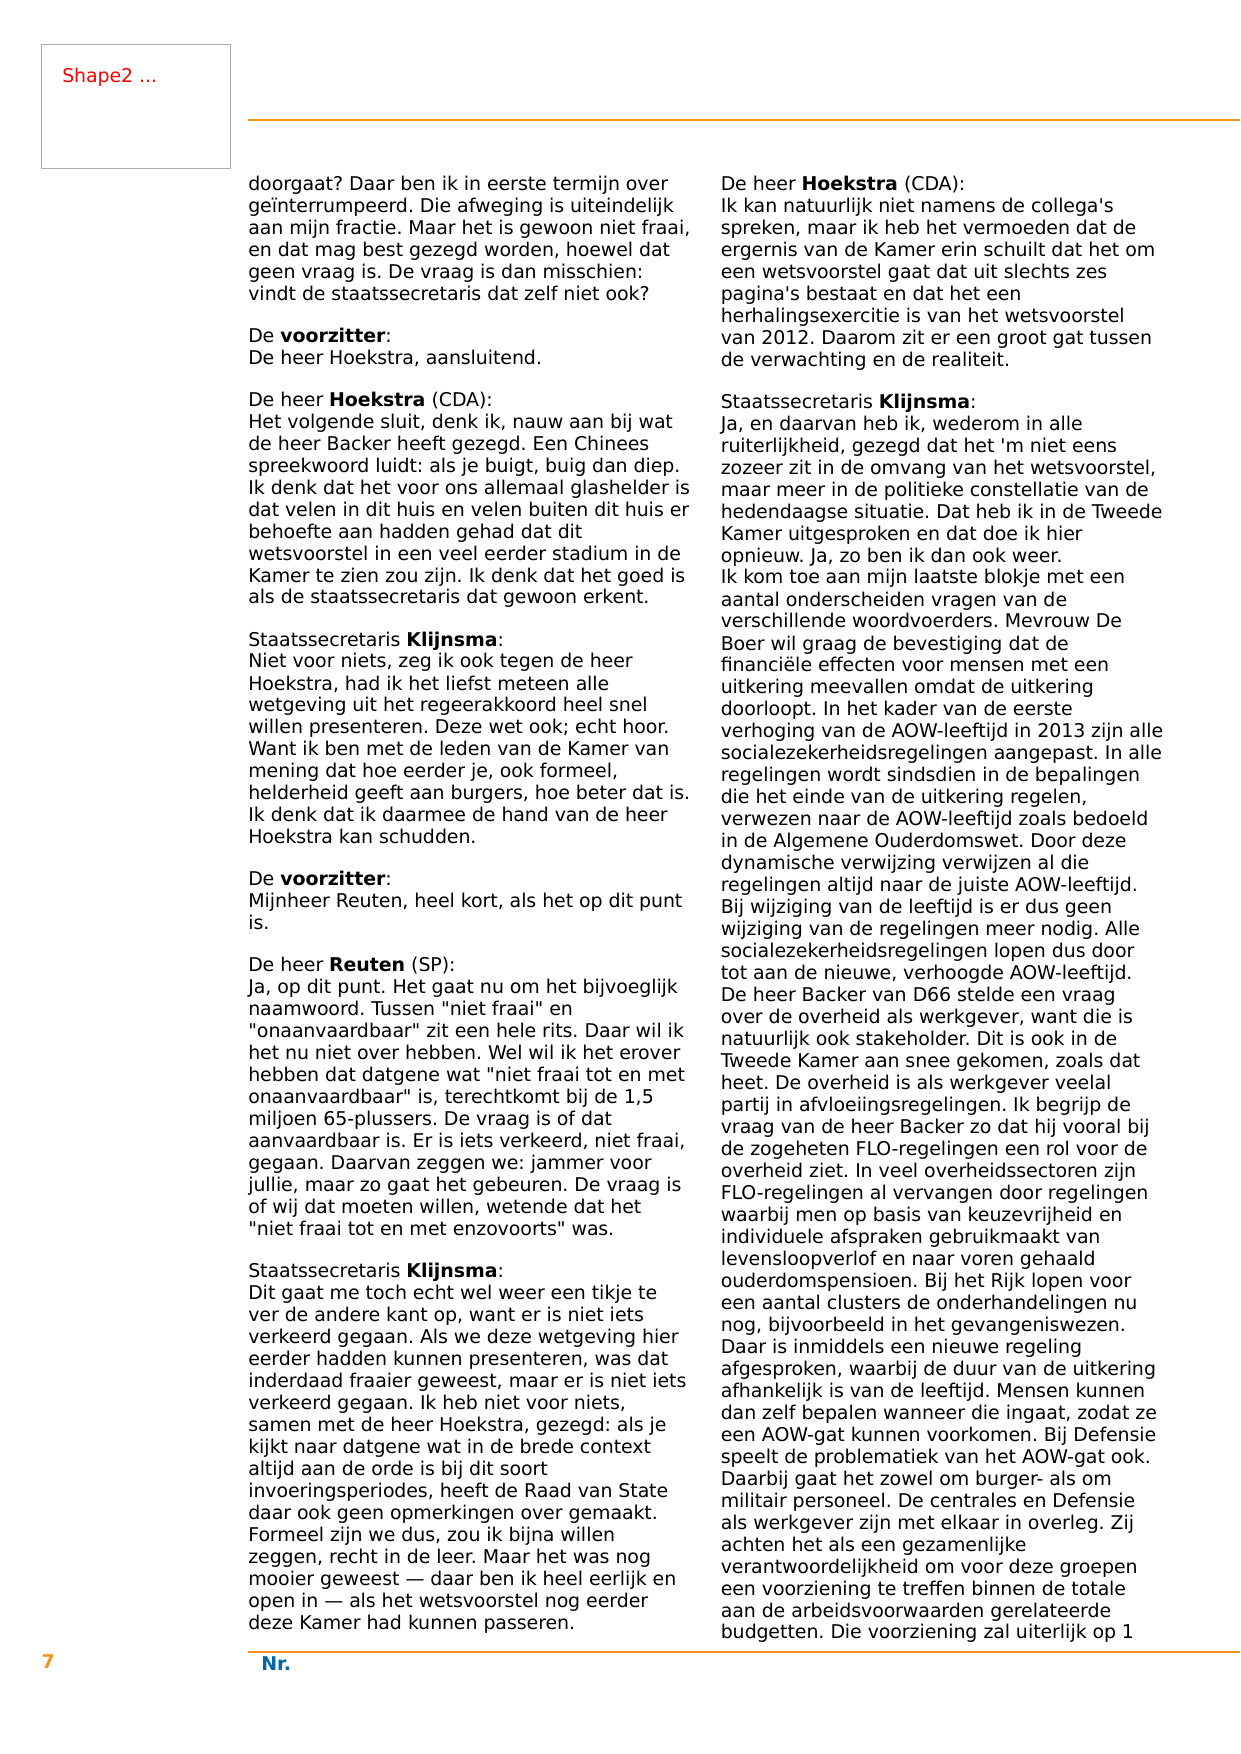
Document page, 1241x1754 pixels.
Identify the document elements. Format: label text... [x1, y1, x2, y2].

text Ik kan natuurlijk niet namens de collega's spreken, maar ik heb het vermoeden dat de ergernis van de Kamer erin schuilt dat het om een wetsvoorstel gaat dat uit slechts zes pagina's bestaat en dat het een herhalingsexercitie is van het wetsvoorstel van 2012. Daarom zit er een groot gat tussen de verwachting en de realiteit. [721, 195, 1163, 371]
text De voorzitter: [248, 325, 691, 347]
text Het volgende sluit, denk ik, nauw aan bij wat de heer Backer heeft gezegd. Een Chinees spreekwoord luidt: als je buigt, buig dan diep. Ik denk dat het voor ons allemaal glashelder is dat velen in dit huis en velen buiten dit huis er behoefte aan hadden gehad dat dit wetsvoorstel in een veel eerder stadium in de Kamer te zien zou zijn. Ik denk dat het goed is als de staatssecretaris dat gewoon erkent. [248, 411, 691, 608]
text Mijnheer Reuten, heel kort, als het op dit punt is. [248, 890, 691, 934]
text De voorzitter: [248, 868, 691, 890]
text Staatssecretaris Klijnsma: [248, 628, 691, 650]
text Ja, en daarvan heb ik, wederom in alle ruiterlijkheid, gezegd dat het 'm niet eens zozeer zit in de omvang van het wetsvoorstel, maar meer in de politieke constellatie van de hedendaagse situatie. Dat heb ik in de Tweede Kamer uitgesproken en dat doe ik hier opnieuw. Ja, zo ben ik dan ook weer. [721, 413, 1163, 566]
text Ja, op dit punt. Het gaat nu om het bijvoeglijk naamwoord. Tussen "niet fraai" en "onaanvaardbaar" zit een hele rits. Daar wil ik het nu niet over hebben. Wel wil ik het erover hebben dat datgene wat "niet fraai tot en met onaanvaardbaar" is, terechtkomt bij de 1,5 miljoen 65-plussers. De vraag is of dat aanvaardbaar is. Er is iets verkeerd, niet fraai, gegaan. Daarvan zeggen we: jammer voor jullie, maar zo gaat het gebeuren. De vraag is of wij dat moeten willen, wetende dat het "niet fraai tot en met enzovoorts" was. [248, 976, 691, 1240]
text De heer Hoekstra, aansluitend. [248, 347, 691, 369]
text De heer Backer van D66 stelde een vraag over de overheid als werkgever, want die is natuurlijk ook stakeholder. Dit is ook in de Tweede Kamer aan snee gekomen, zoals dat heet. De overheid is als werkgever veelal partij in afvloeiingsregelingen. Ik begrijp de vraag van de heer Backer zo dat hij vooral bij de zogeheten FLO-regelingen een rol voor de overheid ziet. In veel overheidssectoren zijn FLO-regelingen al vervangen door regelingen waarbij men op basis van keuzevrijheid en individuele afspraken gebruikmaakt van levensloopverlof en naar voren gehaald ouderdomspensioen. Bij het Rijk lopen voor een aantal clusters de onderhandelingen nu nog, bijvoorbeeld in het gevangeniswezen. Daar is inmiddels een nieuwe regeling afgesproken, waarbij de duur van de uitkering afhankelijk is van de leeftijd. Mensen kunnen dan zelf bepalen wanneer die ingaat, zodat ze een AOW-gat kunnen voorkomen. Bij Defensie speelt de problematiek van het AOW-gat ook. Daarbij gaat het zowel om burger- als om militair personeel. De centrales en Defensie als werkgever zijn met elkaar in overleg. Zij achten het als een gezamenlijke verantwoordelijkheid om voor deze groepen een voorziening te treffen binnen de totale aan de arbeidsvoorwaarden gerelateerde budgetten. Die voorziening zal uiterlijk op 1 [721, 984, 1163, 1643]
text doorgaat? Daar ben ik in eerste termijn over geïnterrumpeerd. Die afweging is uiteindelijk aan mijn fractie. Maar het is gewoon niet fraai, en dat mag best gezegd worden, hoewel dat geen vraag is. De vraag is dan misschien: vindt de staatssecretaris dat zelf niet ook? [248, 173, 691, 305]
text Ik kom toe aan mijn laatste blokje met een aantal onderscheiden vragen van de verschillende woordvoerders. Mevrouw De Boer wil graag de bevestiging dat de financiële effecten voor mensen met een uitkering meevallen omdat de uitkering doorloopt. In het kader van de eerste verhoging van de AOW-leeftijd in 2013 zijn alle socialezekerheidsregelingen aangepast. In alle regelingen wordt sindsdien in de bepalingen die het einde van de uitkering regelen, verwezen naar de AOW-leeftijd zoals bedoeld in de Algemene Ouderdomswet. Door deze dynamische verwijzing verwijzen al die regelingen altijd naar de juiste AOW-leeftijd. Bij wijziging van de leeftijd is er dus geen wijziging van de regelingen meer nodig. Alle socialezekerheidsregelingen lopen dus door tot aan de nieuwe, verhoogde AOW-leeftijd. [721, 566, 1163, 984]
text De heer Reuten (SP): [248, 954, 691, 976]
text De heer Hoekstra (CDA): [721, 173, 1163, 195]
text Staatssecretaris Klijnsma: [248, 1260, 691, 1282]
text De heer Hoekstra (CDA): [248, 389, 691, 411]
text Niet voor niets, zeg ik ook tegen de heer Hoekstra, had ik het liefst meteen alle wetgeving uit het regeerakkoord heel snel willen presenteren. Deze wet ook; echt hoor. Want ik ben met de leden van de Kamer van mening dat hoe eerder je, ook formeel, helderheid geeft aan burgers, hoe beter dat is. Ik denk dat ik daarmee de hand van de heer Hoekstra kan schudden. [248, 650, 691, 848]
text Dit gaat me toch echt wel weer een tikje te ver de andere kant op, want er is niet iets verkeerd gegaan. Als we deze wetgeving hier eerder hadden kunnen presenteren, was dat inderdaad fraaier geweest, maar er is niet iets verkeerd gegaan. Ik heb niet voor niets, samen met de heer Hoekstra, gezegd: als je kijkt naar datgene wat in de brede context altijd aan de orde is bij dit soort invoeringsperiodes, heeft de Raad van State daar ook geen opmerkingen over gemaakt. Formeel zijn we dus, zou ik bijna willen zeggen, recht in de leer. Maar het was nog mooier geweest — daar ben ik heel eerlijk en open in — als het wetsvoorstel nog eerder deze Kamer had kunnen passeren. [248, 1282, 691, 1633]
text Staatssecretaris Klijnsma: [721, 391, 1163, 413]
